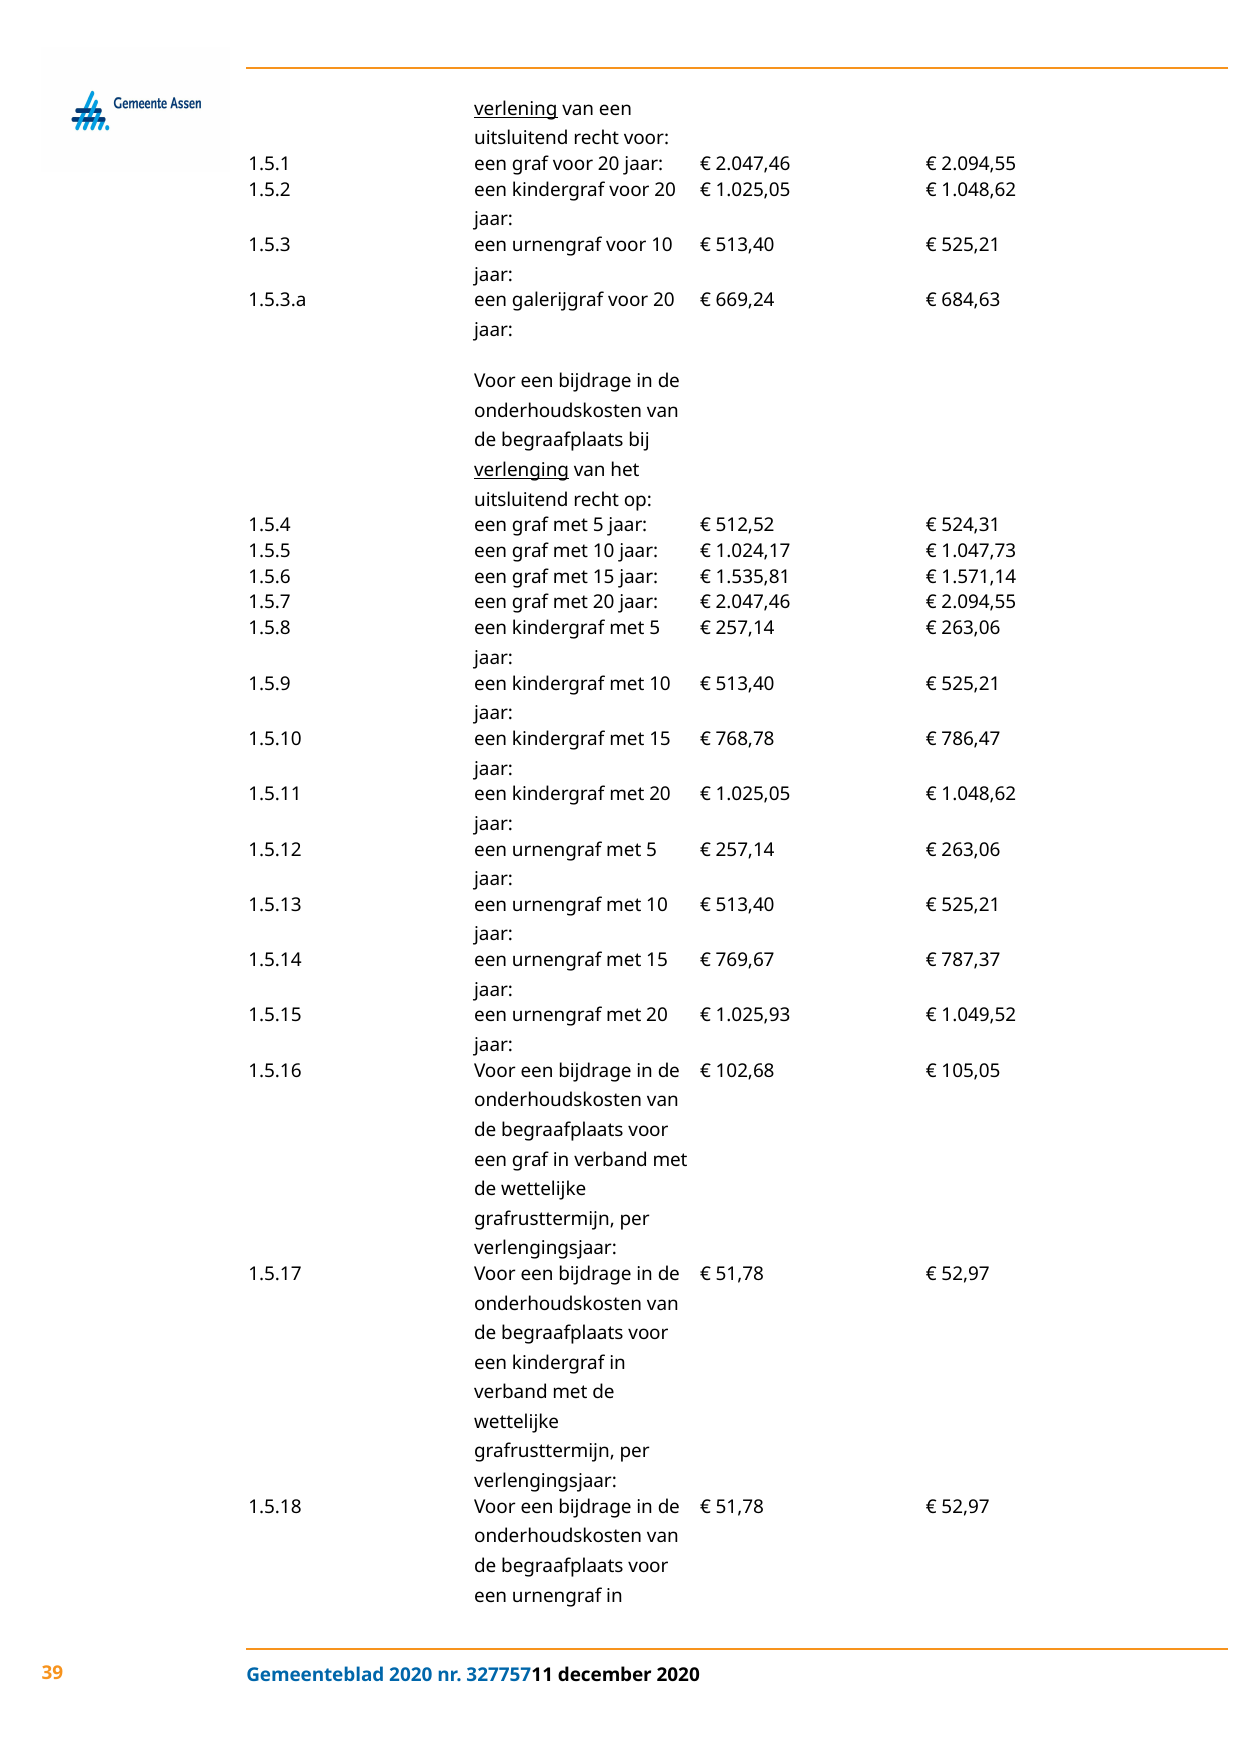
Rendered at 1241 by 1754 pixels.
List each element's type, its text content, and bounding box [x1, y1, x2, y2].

table_cell 1.5.7 [248, 589, 474, 614]
table_cell 1.5.11 [248, 780, 474, 836]
table_cell € 52,97 [926, 1260, 1152, 1493]
table_cell een graf met 10 jaar: [474, 537, 700, 563]
picture [41, 47, 231, 172]
table_cell € 51,78 [700, 1493, 926, 1607]
table_cell € 768,78 [700, 725, 926, 780]
table_cell € 1.571,14 [926, 563, 1152, 589]
table_cell verlening van een uitsluitend recht voor: [474, 95, 700, 150]
table_cell Voor een bijdrage in de onderhoudskosten van de begraafplaats bij verlenging van het uitsluitend recht op: [474, 368, 700, 512]
table_cell 1.5.3.a [248, 286, 474, 342]
table_cell € 257,14 [700, 615, 926, 670]
table_cell € 51,78 [700, 1260, 926, 1493]
table_cell [248, 95, 474, 150]
table_cell een galerijgraf voor 20 jaar: [474, 286, 700, 342]
table_cell 1.5.10 [248, 725, 474, 780]
table_cell € 513,40 [700, 891, 926, 946]
table_cell een urnengraf voor 10 jaar: [474, 231, 700, 286]
table_cell 1.5.15 [248, 1002, 474, 1057]
table_cell € 1.024,17 [700, 537, 926, 563]
table_cell [700, 95, 926, 150]
table_cell een graf met 20 jaar: [474, 589, 700, 614]
table_cell 1.5.9 [248, 670, 474, 725]
table_cell 1.5.12 [248, 836, 474, 891]
table_cell [926, 368, 1152, 512]
table_cell Voor een bijdrage in de onderhoudskosten van de begraafplaats voor een urnengraf in [474, 1493, 700, 1607]
table_cell € 669,24 [700, 286, 926, 342]
table_cell € 513,40 [700, 670, 926, 725]
table_cell 1.5.4 [248, 512, 474, 537]
table_cell 1.5.14 [248, 946, 474, 1002]
table_cell € 1.049,52 [926, 1002, 1152, 1057]
table_cell een urnengraf met 5 jaar: [474, 836, 700, 891]
table_cell € 1.025,05 [700, 176, 926, 231]
table_cell een urnengraf met 10 jaar: [474, 891, 700, 946]
table_cell Voor een bijdrage in de onderhoudskosten van de begraafplaats voor een kindergraf in verband met de wettelijke grafrusttermijn, per verlengingsjaar: [474, 1260, 700, 1493]
table_cell € 1.535,81 [700, 563, 926, 589]
table_cell € 1.047,73 [926, 537, 1152, 563]
table_cell € 2.047,46 [700, 150, 926, 176]
table_cell 1.5.2 [248, 176, 474, 231]
table_cell € 1.025,05 [700, 780, 926, 836]
table_cell € 2.094,55 [926, 589, 1152, 614]
table_cell een graf met 15 jaar: [474, 563, 700, 589]
table_cell € 105,05 [926, 1057, 1152, 1260]
table_cell € 787,37 [926, 946, 1152, 1002]
table_cell € 512,52 [700, 512, 926, 537]
table_cell een kindergraf met 15 jaar: [474, 725, 700, 780]
table_cell een urnengraf met 20 jaar: [474, 1002, 700, 1057]
table_cell een kindergraf met 10 jaar: [474, 670, 700, 725]
table_cell € 525,21 [926, 670, 1152, 725]
table_cell € 1.048,62 [926, 780, 1152, 836]
table_cell een kindergraf met 5 jaar: [474, 615, 700, 670]
table_cell € 1.025,93 [700, 1002, 926, 1057]
table_cell [248, 342, 474, 367]
table_cell 1.5.8 [248, 615, 474, 670]
table_cell een kindergraf met 20 jaar: [474, 780, 700, 836]
table_cell [700, 368, 926, 512]
table_cell € 263,06 [926, 615, 1152, 670]
table_cell 1.5.13 [248, 891, 474, 946]
table_cell 1.5.3 [248, 231, 474, 286]
table_cell [926, 342, 1152, 367]
table_cell € 263,06 [926, 836, 1152, 891]
table_cell 1.5.18 [248, 1493, 474, 1607]
table_cell [700, 342, 926, 367]
table_cell 1.5.6 [248, 563, 474, 589]
table_cell een kindergraf voor 20 jaar: [474, 176, 700, 231]
table_cell € 684,63 [926, 286, 1152, 342]
table_cell 1.5.16 [248, 1057, 474, 1260]
table_cell € 769,67 [700, 946, 926, 1002]
table_cell € 524,31 [926, 512, 1152, 537]
table_cell 1.5.5 [248, 537, 474, 563]
table_cell € 2.094,55 [926, 150, 1152, 176]
table_cell [474, 342, 700, 367]
table_cell € 525,21 [926, 231, 1152, 286]
table_cell 1.5.17 [248, 1260, 474, 1493]
table_cell € 257,14 [700, 836, 926, 891]
table_cell [248, 368, 474, 512]
table_cell een urnengraf met 15 jaar: [474, 946, 700, 1002]
table_cell [926, 95, 1152, 150]
table_cell Voor een bijdrage in de onderhoudskosten van de begraafplaats voor een graf in verband met de wettelijke grafrusttermijn, per verlengingsjaar: [474, 1057, 700, 1260]
table_cell € 513,40 [700, 231, 926, 286]
table_cell € 52,97 [926, 1493, 1152, 1607]
table_cell € 2.047,46 [700, 589, 926, 614]
table_cell € 102,68 [700, 1057, 926, 1260]
table_cell € 786,47 [926, 725, 1152, 780]
table_cell € 525,21 [926, 891, 1152, 946]
table_cell een graf met 5 jaar: [474, 512, 700, 537]
table_cell 1.5.1 [248, 150, 474, 176]
table_cell € 1.048,62 [926, 176, 1152, 231]
table_cell een graf voor 20 jaar: [474, 150, 700, 176]
